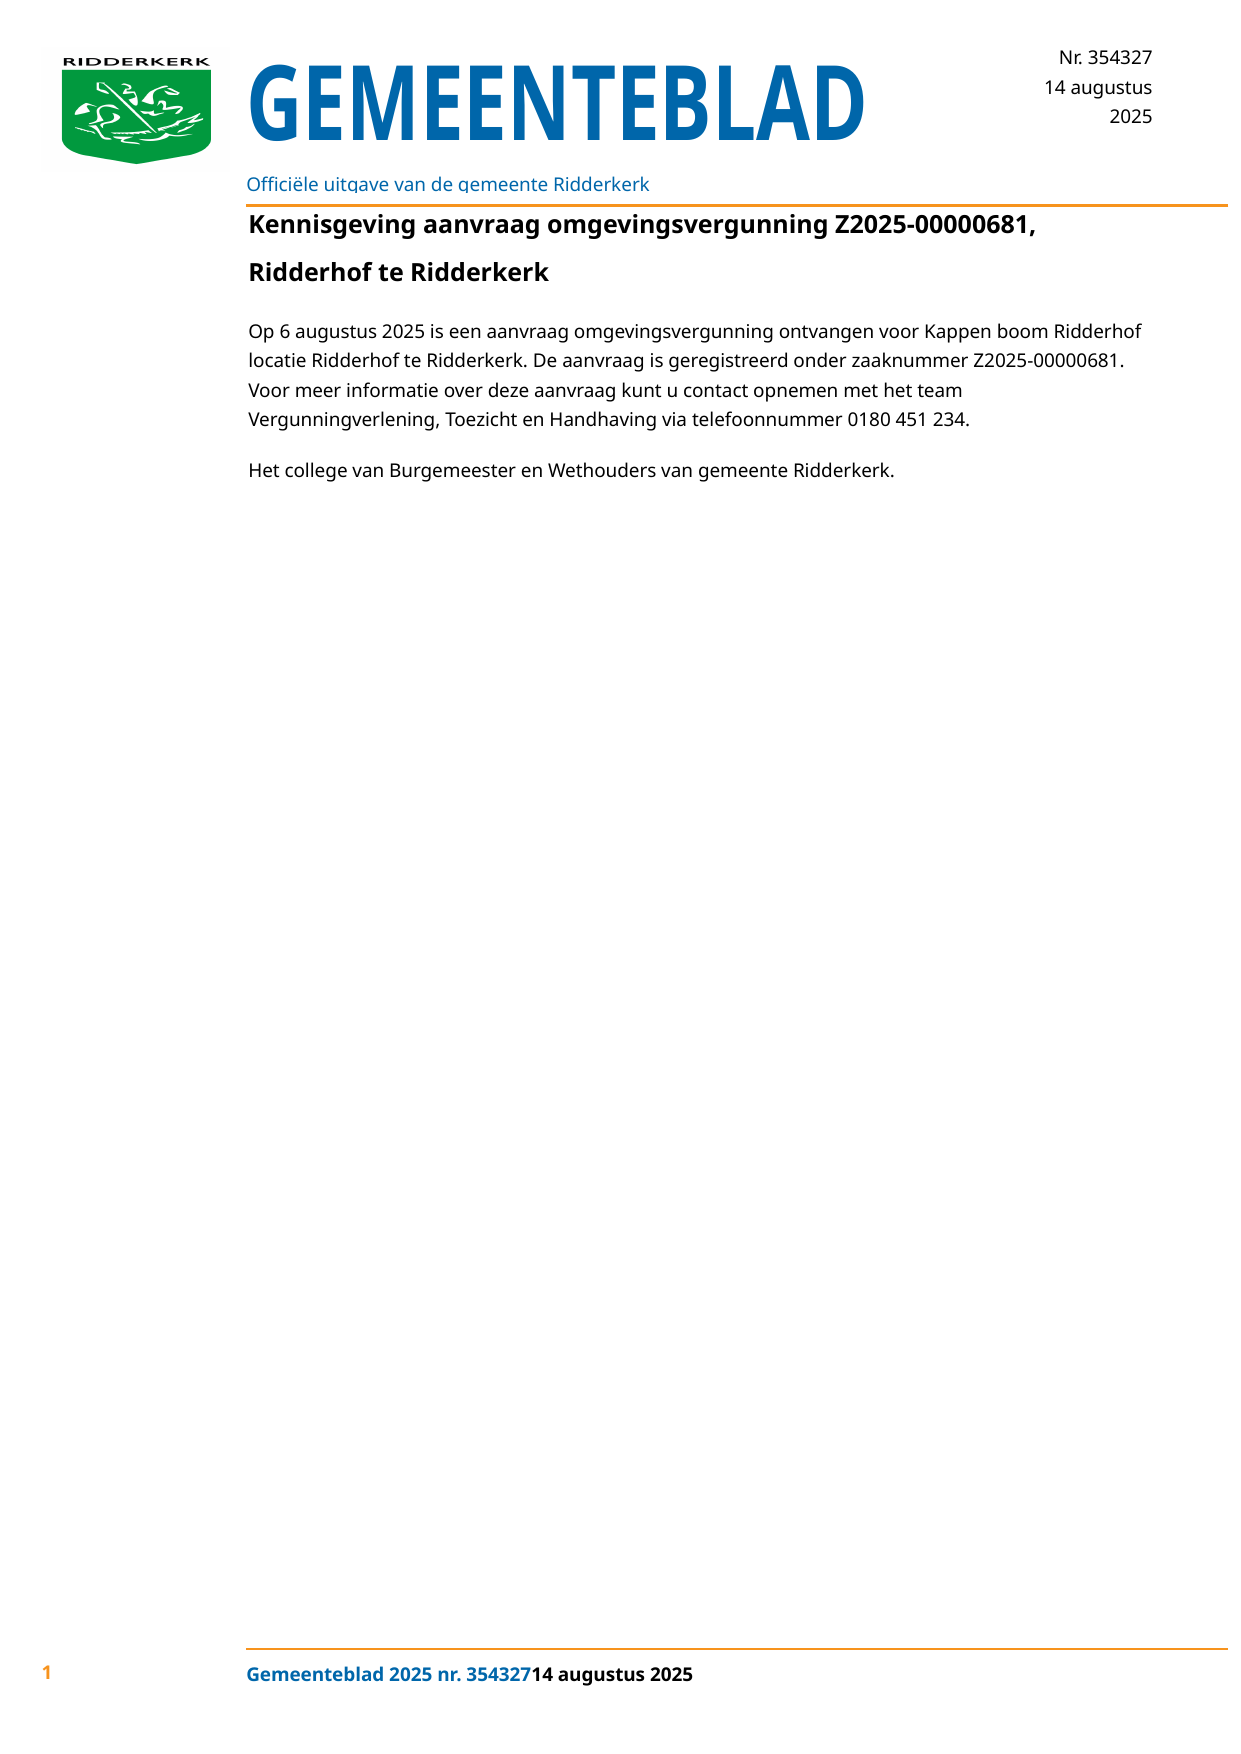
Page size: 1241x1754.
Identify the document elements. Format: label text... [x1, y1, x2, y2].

text Kennisgeving aanvraag omgevingsvergunning Z2025-00000681, Ridderhof te Ridderkerk [248, 207, 1152, 288]
text Op 6 augustus 2025 is een aanvraag omgevingsvergunning ontvangen voor Kappen boom Ridderhof locatie Ridderhof te Ridderkerk. De aanvraag is geregistreerd onder zaaknummer Z2025-00000681. Voor meer informatie over deze aanvraag kunt u contact opnemen met het team Vergunningverlening, Toezicht en Handhaving via telefoonnummer 0180 451 234. [248, 318, 1152, 432]
text Het college van Burgemeester en Wethouders van gemeente Ridderkerk. [248, 457, 1152, 483]
picture [41, 47, 231, 172]
